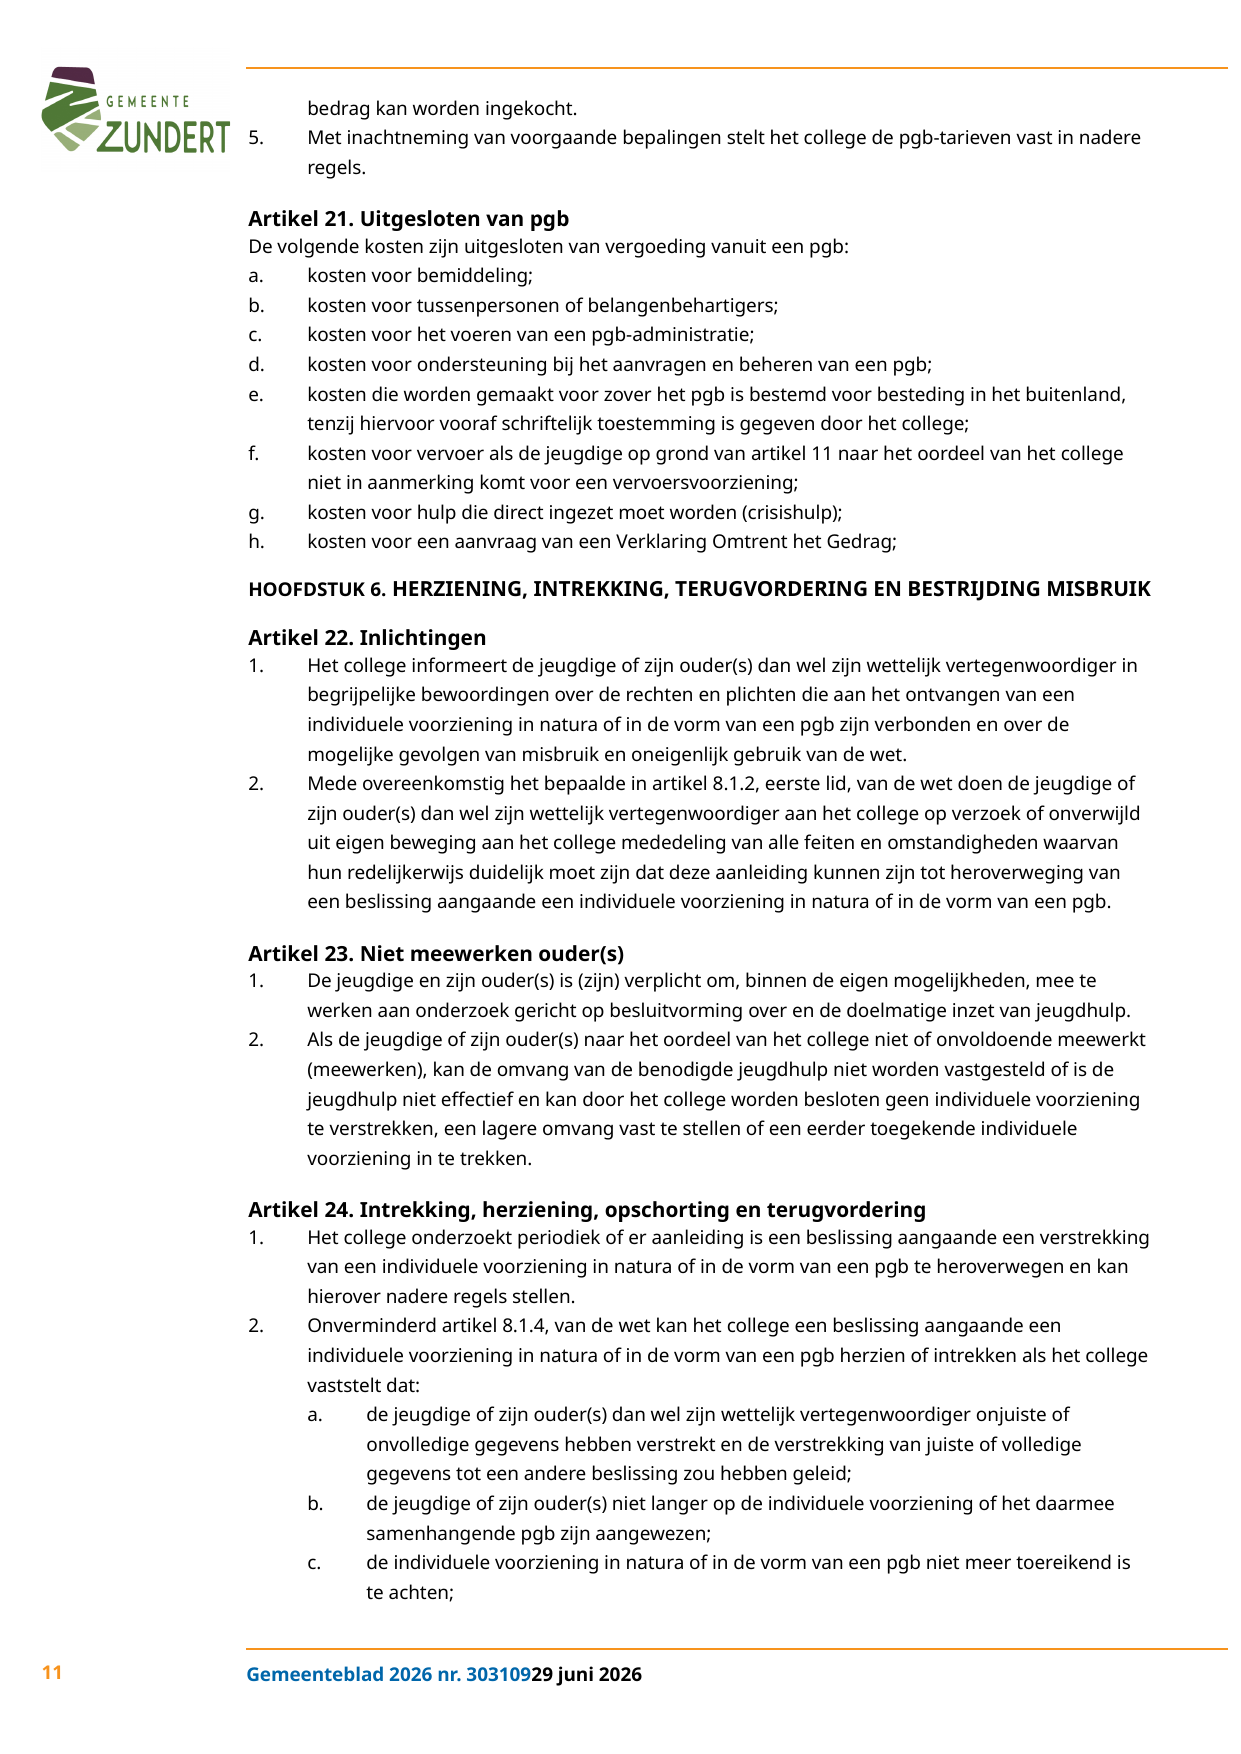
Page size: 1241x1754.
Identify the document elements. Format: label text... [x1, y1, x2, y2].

list Onverminderd artikel 8.1.4, van de wet kan het college een beslissing aangaande een individuele voorziening in natura of in de vorm van een pgb herzien of intrekken als het college vaststelt dat: [248, 1313, 1152, 1397]
list kosten voor een aanvraag van een Verklaring Omtrent het Gedrag; [248, 529, 1152, 554]
text Artikel 21. Uitgesloten van pgb [248, 204, 1152, 233]
list kosten voor hulp die direct ingezet moet worden (crisishulp); [248, 499, 1152, 525]
text HOOFDSTUK 6. HERZIENING, INTREKKING, TERUGVORDERING EN BESTRIJDING MISBRUIK [248, 574, 1152, 603]
list Het college onderzoekt periodiek of er aanleiding is een beslissing aangaande een verstrekking van een individuele voorziening in natura of in de vorm van een pgb te heroverwegen en kan hierover nadere regels stellen. [248, 1224, 1152, 1309]
text Artikel 23. Niet meewerken ouder(s) [248, 939, 1152, 967]
list kosten voor het voeren van een pgb-administratie; [248, 322, 1152, 347]
text Artikel 24. Intrekking, herziening, opschorting en terugvordering [248, 1195, 1152, 1224]
picture [41, 47, 231, 172]
list de jeugdige of zijn ouder(s) niet langer op de individuele voorziening of het daarmee samenhangende pgb zijn aangewezen; [307, 1490, 1152, 1545]
text Artikel 22. Inlichtingen [248, 623, 1152, 652]
list kosten voor bemiddeling; [248, 262, 1152, 288]
list kosten voor tussenpersonen of belangenbehartigers; [248, 292, 1152, 318]
text De volgende kosten zijn uitgesloten van vergoeding vanuit een pgb: [248, 233, 1152, 258]
list kosten voor vervoer als de jeugdige op grond van artikel 11 naar het oordeel van het college niet in aanmerking komt voor een vervoersvoorziening; [248, 440, 1152, 495]
list Het college informeert de jeugdige of zijn ouder(s) dan wel zijn wettelijk vertegenwoordiger in begrijpelijke bewoordingen over de rechten en plichten die aan het ontvangen van een individuele voorziening in natura of in de vorm van een pgb zijn verbonden en over de mogelijke gevolgen van misbruik en oneigenlijk gebruik van de wet. [248, 652, 1152, 766]
list kosten die worden gemaakt voor zover het pgb is bestemd voor besteding in het buitenland, tenzij hiervoor vooraf schriftelijk toestemming is gegeven door het college; [248, 381, 1152, 436]
list Mede overeenkomstig het bepaalde in artikel 8.1.2, eerste lid, van de wet doen de jeugdige of zijn ouder(s) dan wel zijn wettelijk vertegenwoordiger aan het college op verzoek of onverwijld uit eigen beweging aan het college mededeling van alle feiten en omstandigheden waarvan hun redelijkerwijs duidelijk moet zijn dat deze aanleiding kunnen zijn tot heroverweging van een beslissing aangaande een individuele voorziening in natura of in de vorm van een pgb. [248, 770, 1152, 914]
list Met inachtneming van voorgaande bepalingen stelt het college de pgb-tarieven vast in nadere regels. [248, 124, 1152, 180]
list De jeugdige en zijn ouder(s) is (zijn) verplicht om, binnen de eigen mogelijkheden, mee te werken aan onderzoek gericht op besluitvorming over en de doelmatige inzet van jeugdhulp. [248, 967, 1152, 1023]
list bedrag kan worden ingekocht. [248, 95, 1152, 121]
list Als de jeugdige of zijn ouder(s) naar het oordeel van het college niet of onvoldoende meewerkt (meewerken), kan de omvang van de benodigde jeugdhulp niet worden vastgesteld of is de jeugdhulp niet effectief en kan door het college worden besloten geen individuele voorziening te verstrekken, een lagere omvang vast te stellen of een eerder toegekende individuele voorziening in te trekken. [248, 1027, 1152, 1171]
list de individuele voorziening in natura of in de vorm van een pgb niet meer toereikend is te achten; [307, 1549, 1152, 1604]
list kosten voor ondersteuning bij het aanvragen en beheren van een pgb; [248, 351, 1152, 377]
list de jeugdige of zijn ouder(s) dan wel zijn wettelijk vertegenwoordiger onjuiste of onvolledige gegevens hebben verstrekt en de verstrekking van juiste of volledige gegevens tot een andere beslissing zou hebben geleid; [307, 1401, 1152, 1486]
